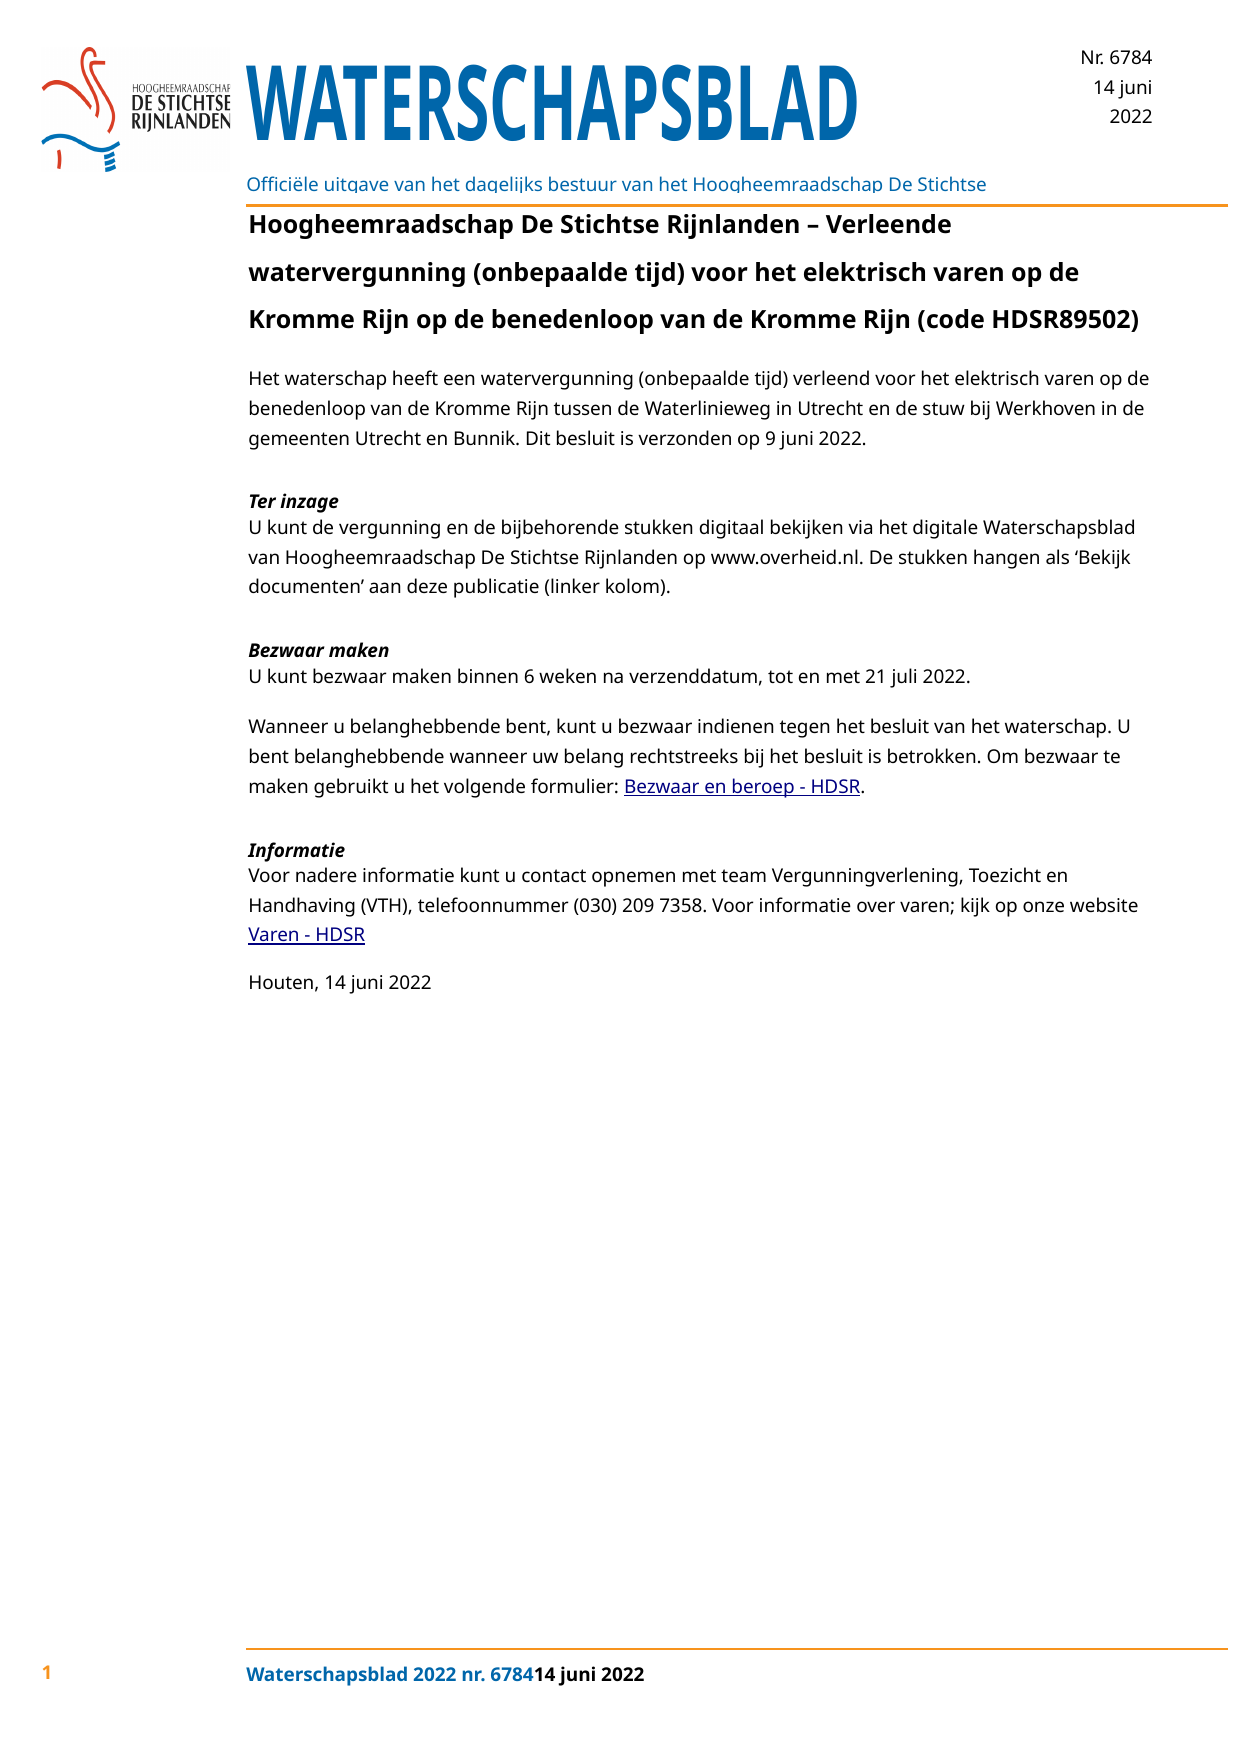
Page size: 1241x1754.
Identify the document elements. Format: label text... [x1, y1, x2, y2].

text Bezwaar maken [248, 637, 1152, 663]
text Houten, 14 juni 2022 [248, 969, 1152, 995]
text Het waterschap heeft een watervergunning (onbepaalde tijd) verleend voor het elektrisch varen op de benedenloop van de Kromme Rijn tussen de Waterlinieweg in Utrecht en de stuw bij Werkhoven in de gemeenten Utrecht en Bunnik. Dit besluit is verzonden op 9 juni 2022. [248, 366, 1152, 450]
text Informatie [248, 837, 1152, 862]
text Ter inzage [248, 489, 1152, 514]
text U kunt bezwaar maken binnen 6 weken na verzenddatum, tot en met 21 juli 2022. [248, 663, 1152, 689]
picture [41, 47, 231, 172]
text Wanneer u belanghebbende bent, kunt u bezwaar indienen tegen het besluit van het waterschap. U bent belanghebbende wanneer uw belang rechtstreeks bij het besluit is betrokken. Om bezwaar te maken gebruikt u het volgende formulier: Bezwaar en beroep - HDSR. [248, 714, 1152, 798]
text Hoogheemraadschap De Stichtse Rijnlanden – Verleende watervergunning (onbepaalde tijd) voor het elektrisch varen op de Kromme Rijn op de benedenloop van de Kromme Rijn (code HDSR89502) [248, 207, 1152, 336]
text Voor nadere informatie kunt u contact opnemen met team Vergunningverlening, Toezicht en Handhaving (VTH), telefoonnummer (030) 209 7358. Voor informatie over varen; kijk op onze website Varen - HDSR [248, 862, 1152, 947]
text U kunt de vergunning en de bijbehorende stukken digitaal bekijken via het digitale Waterschapsblad van Hoogheemraadschap De Stichtse Rijnlanden op www.overheid.nl. De stukken hangen als ‘Bekijk documenten’ aan deze publicatie (linker kolom). [248, 514, 1152, 599]
